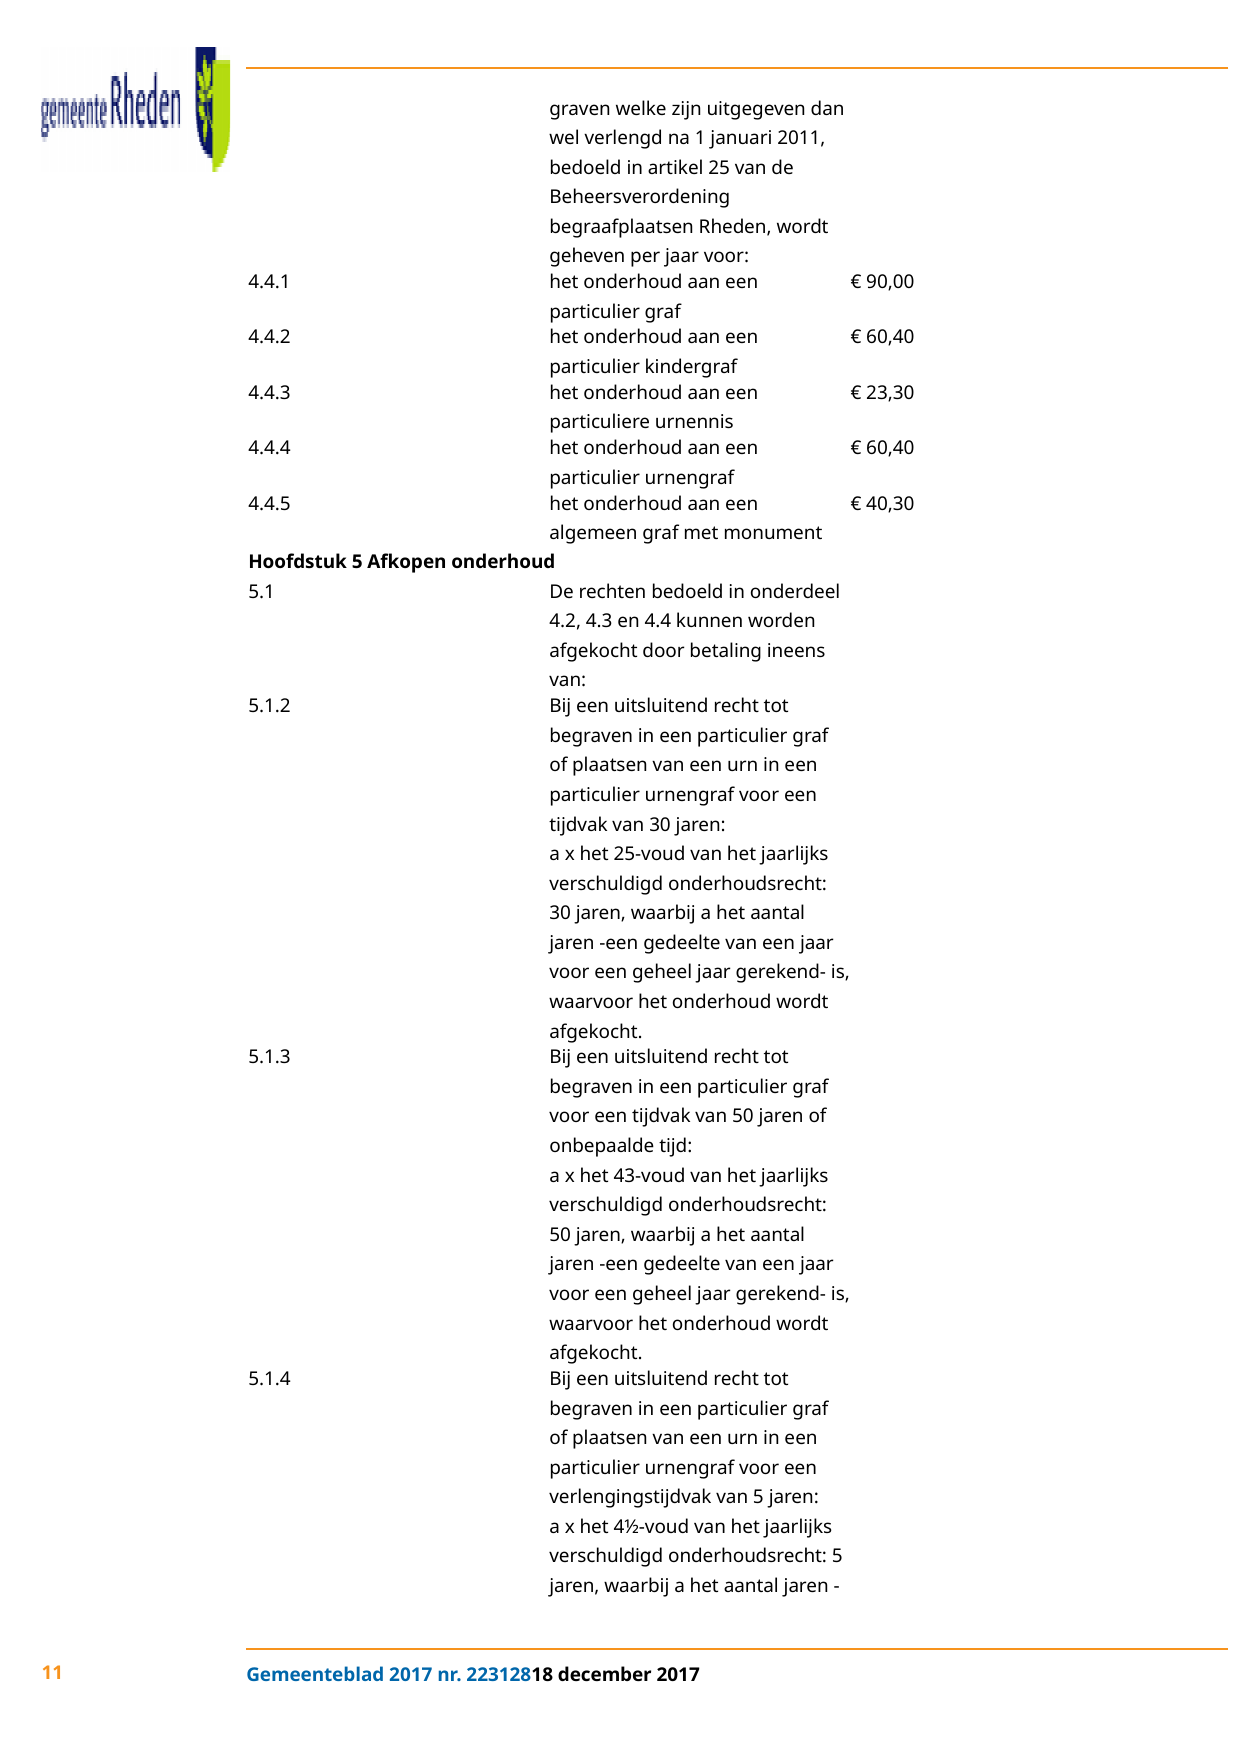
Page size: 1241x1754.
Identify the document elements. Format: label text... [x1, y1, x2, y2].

table_cell [850, 1365, 1152, 1598]
table_cell graven welke zijn uitgegeven dan wel verlengd na 1 januari 2011, bedoeld in artikel 25 van de Beheersverordening begraafplaatsen Rheden, wordt geheven per jaar voor: [549, 95, 850, 268]
table_cell Bij een uitsluitend recht tot begraven in een particulier graf of plaatsen van een urn in een particulier urnengraf voor een tijdvak van 30 jaren: a x het 25-voud van het jaarlijks verschuldigd onderhoudsrecht: 30 jaren, waarbij a het aantal jaren -een gedeelte van een jaar voor een geheel jaar gerekend- is, waarvoor het onderhoud wordt afgekocht. [549, 693, 850, 1043]
table_cell 4.4.5 [248, 490, 549, 545]
table_cell Bij een uitsluitend recht tot begraven in een particulier graf voor een tijdvak van 50 jaren of onbepaalde tijd: a x het 43-voud van het jaarlijks verschuldigd onderhoudsrecht: 50 jaren, waarbij a het aantal jaren -een gedeelte van een jaar voor een geheel jaar gerekend- is, waarvoor het onderhoud wordt afgekocht. [549, 1044, 850, 1365]
table_cell het onderhoud aan een algemeen graf met monument [549, 490, 850, 545]
table_cell € 60,40 [850, 434, 1152, 490]
table_cell het onderhoud aan een particuliere urnennis [549, 379, 850, 434]
table_cell 4.4.1 [248, 269, 549, 324]
table_header [850, 578, 1152, 692]
table_cell [850, 1044, 1152, 1365]
table_cell 4.4.2 [248, 324, 549, 379]
table_cell € 90,00 [850, 269, 1152, 324]
table_cell 5.1.2 [248, 693, 549, 1043]
table_header 5.1 [248, 578, 549, 692]
table_header De rechten bedoeld in onderdeel 4.2, 4.3 en 4.4 kunnen worden afgekocht door betaling ineens van: [549, 578, 850, 692]
table_cell [248, 95, 549, 268]
table_cell 4.4.4 [248, 434, 549, 490]
table_cell het onderhoud aan een particulier graf [549, 269, 850, 324]
table_cell het onderhoud aan een particulier urnengraf [549, 434, 850, 490]
table_cell het onderhoud aan een particulier kindergraf [549, 324, 850, 379]
table_cell 5.1.3 [248, 1044, 549, 1365]
table_cell € 60,40 [850, 324, 1152, 379]
table_cell [850, 95, 1152, 268]
table_cell [850, 693, 1152, 1043]
table_cell € 40,30 [850, 490, 1152, 545]
table_cell Bij een uitsluitend recht tot begraven in een particulier graf of plaatsen van een urn in een particulier urnengraf voor een verlengingstijdvak van 5 jaren: a x het 4½-voud van het jaarlijks verschuldigd onderhoudsrecht: 5 jaren, waarbij a het aantal jaren [549, 1365, 850, 1598]
table_cell 5.1.4 [248, 1365, 549, 1598]
table_cell € 23,30 [850, 379, 1152, 434]
table_cell 4.4.3 [248, 379, 549, 434]
picture [41, 47, 231, 172]
text Hoofdstuk 5 Afkopen onderhoud [248, 548, 1152, 574]
